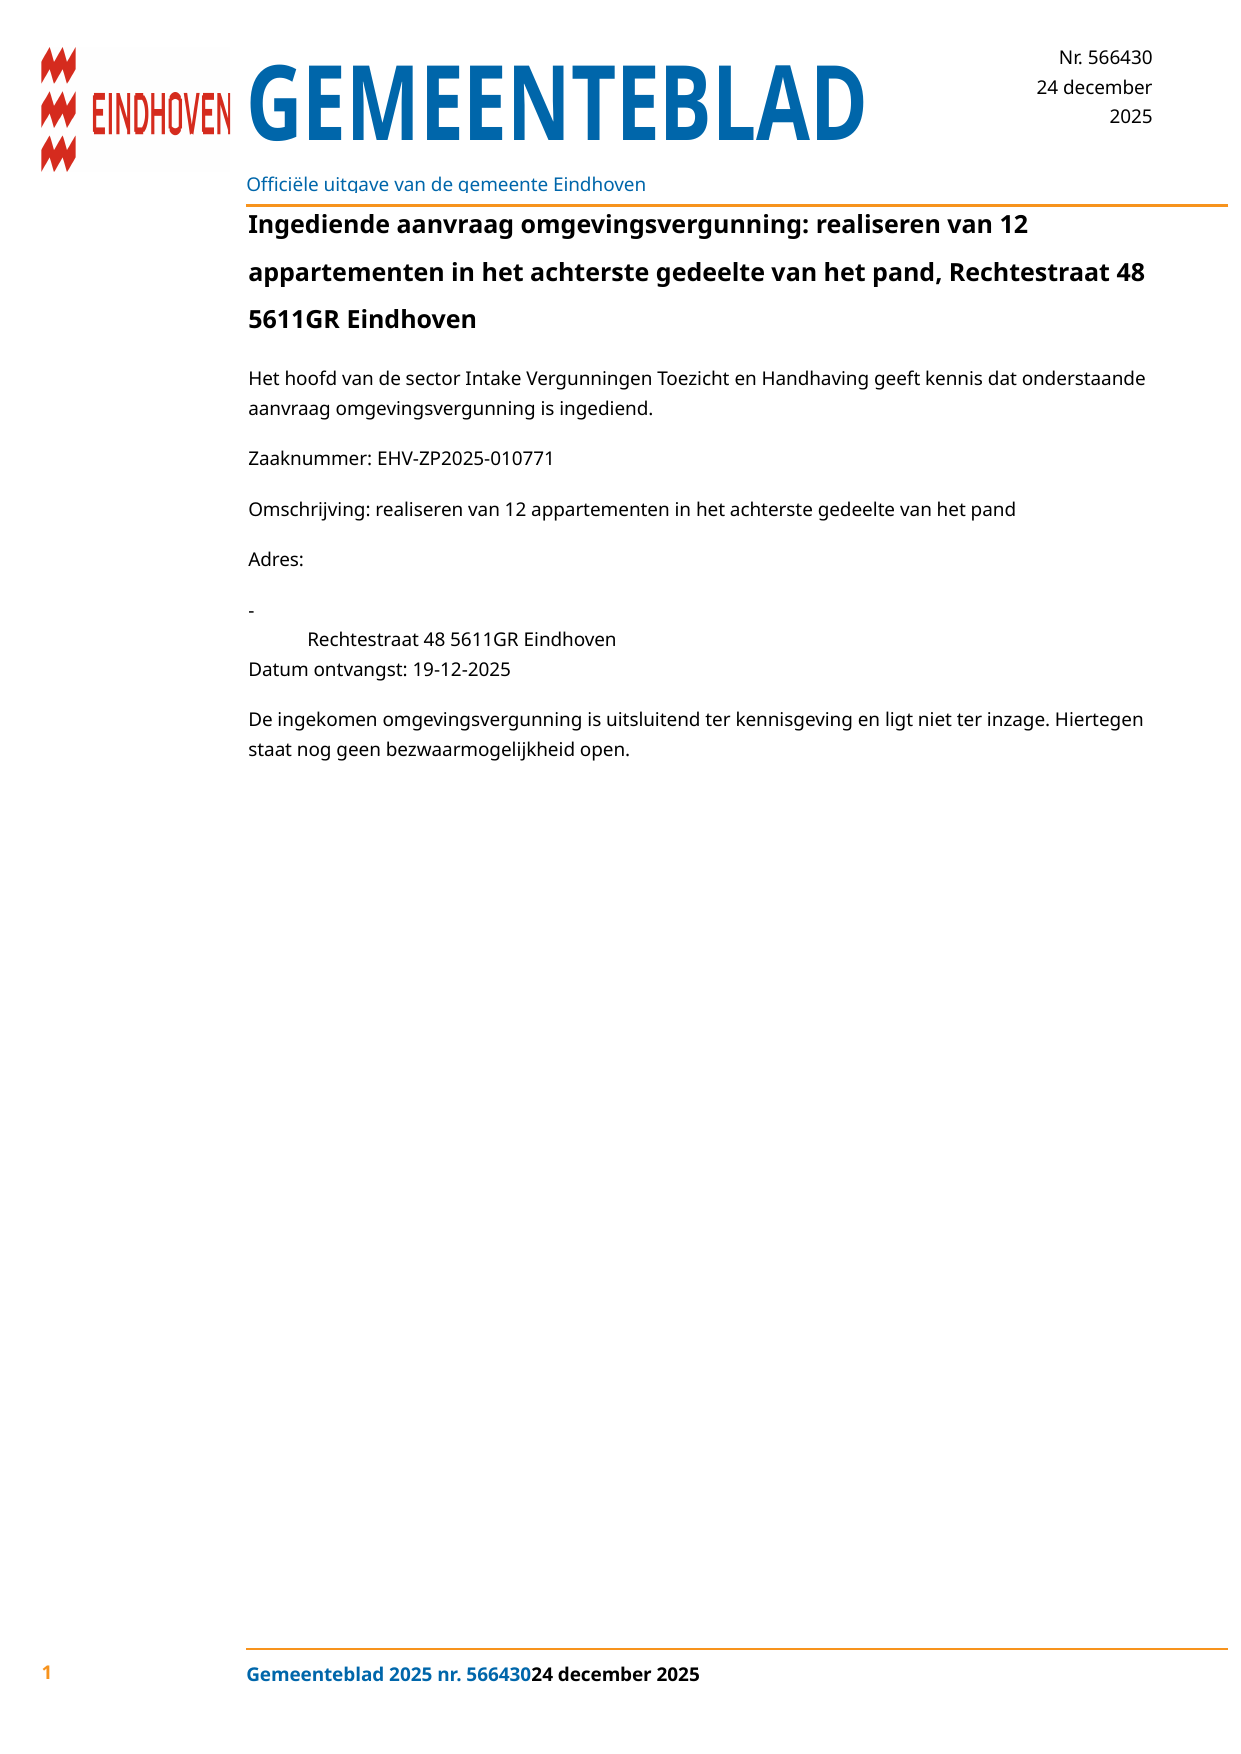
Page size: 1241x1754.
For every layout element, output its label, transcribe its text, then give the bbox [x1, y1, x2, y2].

text Adres: [248, 546, 1152, 572]
text Ingediende aanvraag omgevingsvergunning: realiseren van 12 appartementen in het achterste gedeelte van het pand, Rechtestraat 48 5611GR Eindhoven [248, 207, 1152, 336]
text Het hoofd van de sector Intake Vergunningen Toezicht en Handhaving geeft kennis dat onderstaande aanvraag omgevingsvergunning is ingediend. [248, 366, 1152, 421]
text Datum ontvangst: 19-12-2025 [248, 656, 1152, 682]
text De ingekomen omgevingsvergunning is uitsluitend ter kennisgeving en ligt niet ter inzage. Hiertegen staat nog geen bezwaarmogelijkheid open. [248, 706, 1152, 762]
list Rechtestraat 48 5611GR Eindhoven [248, 626, 1152, 652]
text Zaaknummer: EHV-ZP2025-010771 [248, 446, 1152, 471]
text Omschrijving: realiseren van 12 appartementen in het achterste gedeelte van het pand [248, 496, 1152, 522]
picture [41, 47, 231, 172]
